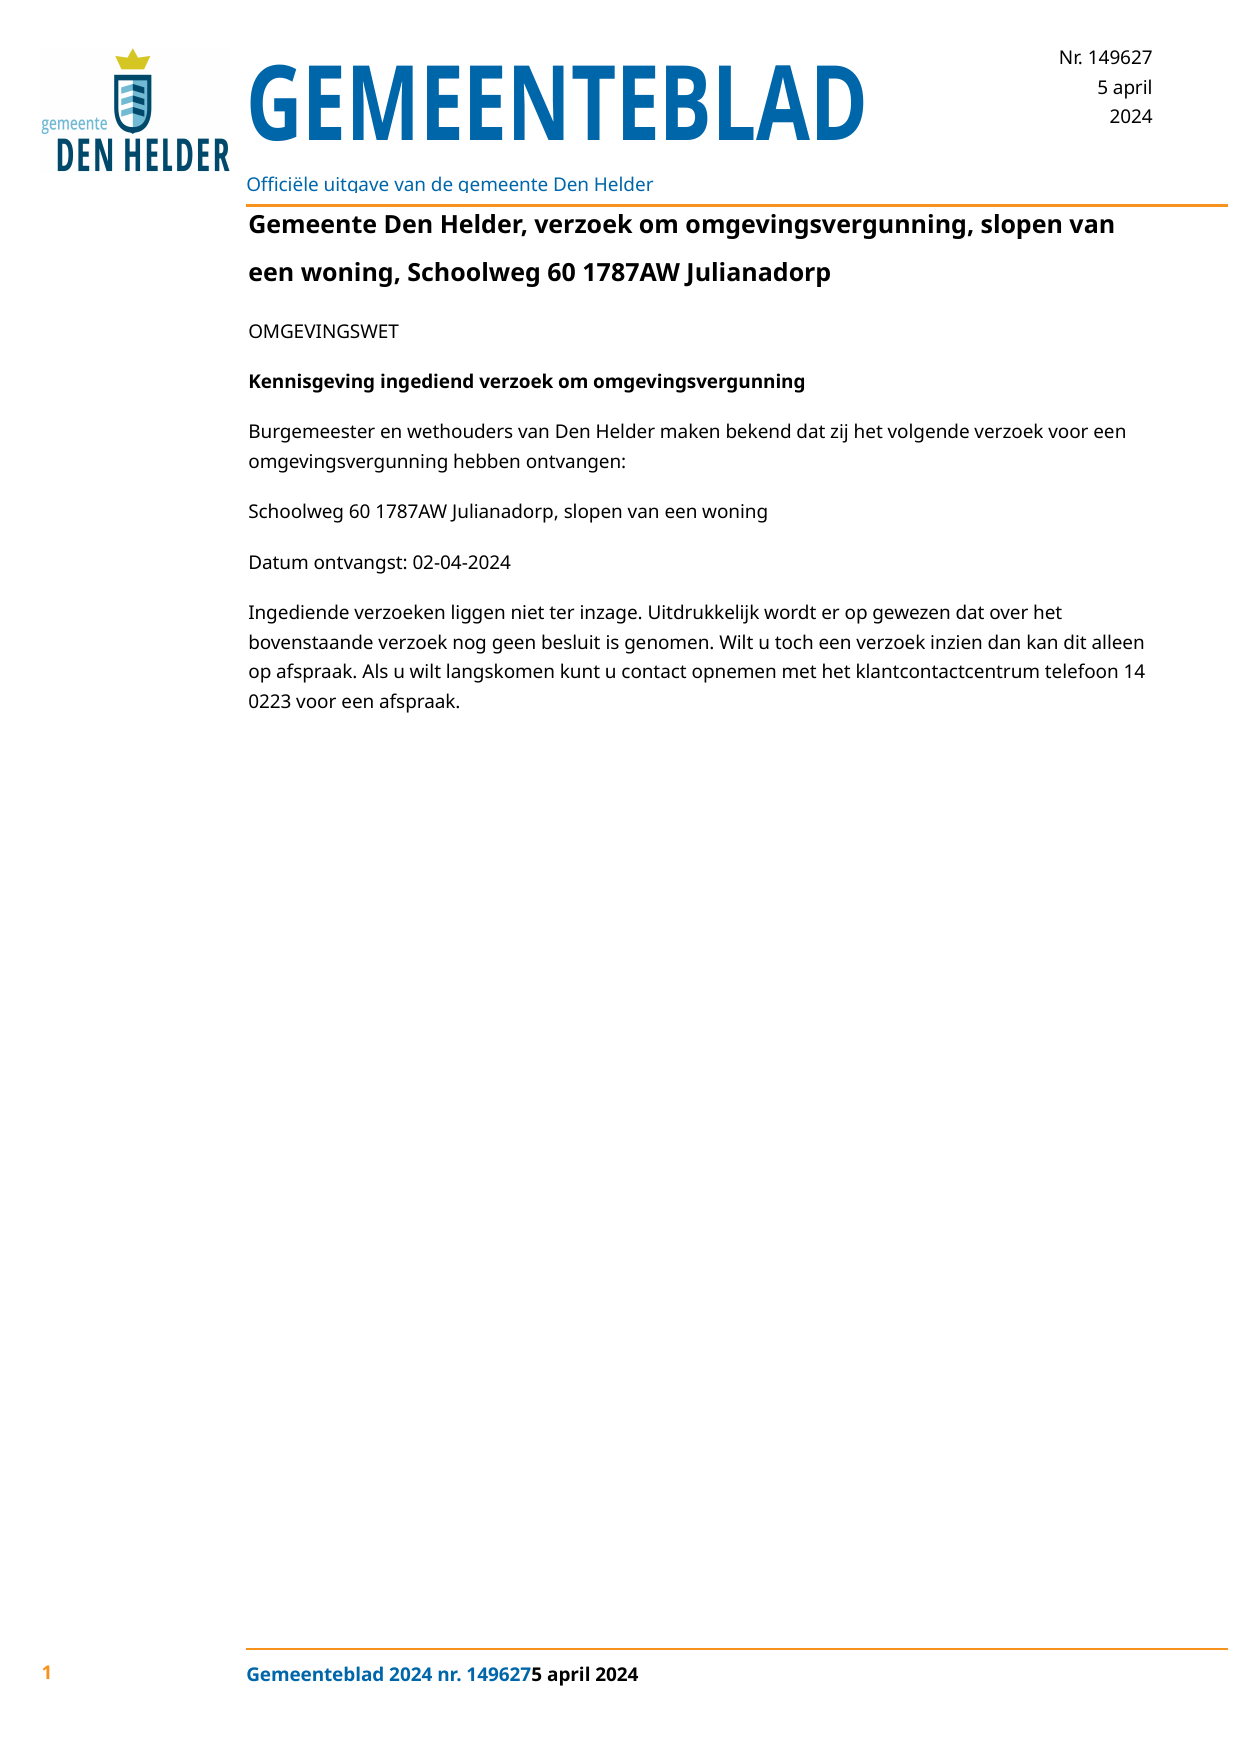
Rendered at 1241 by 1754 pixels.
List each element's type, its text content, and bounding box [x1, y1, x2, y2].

text Gemeente Den Helder, verzoek om omgevingsvergunning, slopen van een woning, Schoolweg 60 1787AW Julianadorp [248, 207, 1152, 288]
text OMGEVINGSWET [248, 318, 1152, 344]
picture [100, 154, 106, 172]
text Kennisgeving ingediend verzoek om omgevingsvergunning [248, 368, 1152, 394]
text Burgemeester en wethouders van Den Helder maken bekend dat zij het volgende verzoek voor een omgevingsvergunning hebben ontvangen: [248, 419, 1152, 474]
picture [220, 160, 224, 172]
text Schoolweg 60 1787AW Julianadorp, slopen van een woning [248, 499, 1152, 524]
picture [41, 47, 231, 172]
text Ingediende verzoeken liggen niet ter inzage. Uitdrukkelijk wordt er op gewezen dat over het bovenstaande verzoek nog geen besluit is genomen. Wilt u toch een verzoek inzien dan kan dit alleen op afspraak. Als u wilt langskomen kunt u contact opnemen met het klantcontactcentrum telefoon 14 0223 voor een afspraak. [248, 599, 1152, 714]
picture [130, 157, 135, 172]
picture [63, 144, 68, 165]
picture [182, 144, 187, 165]
text Datum ontvangst: 02-04-2024 [248, 549, 1152, 575]
